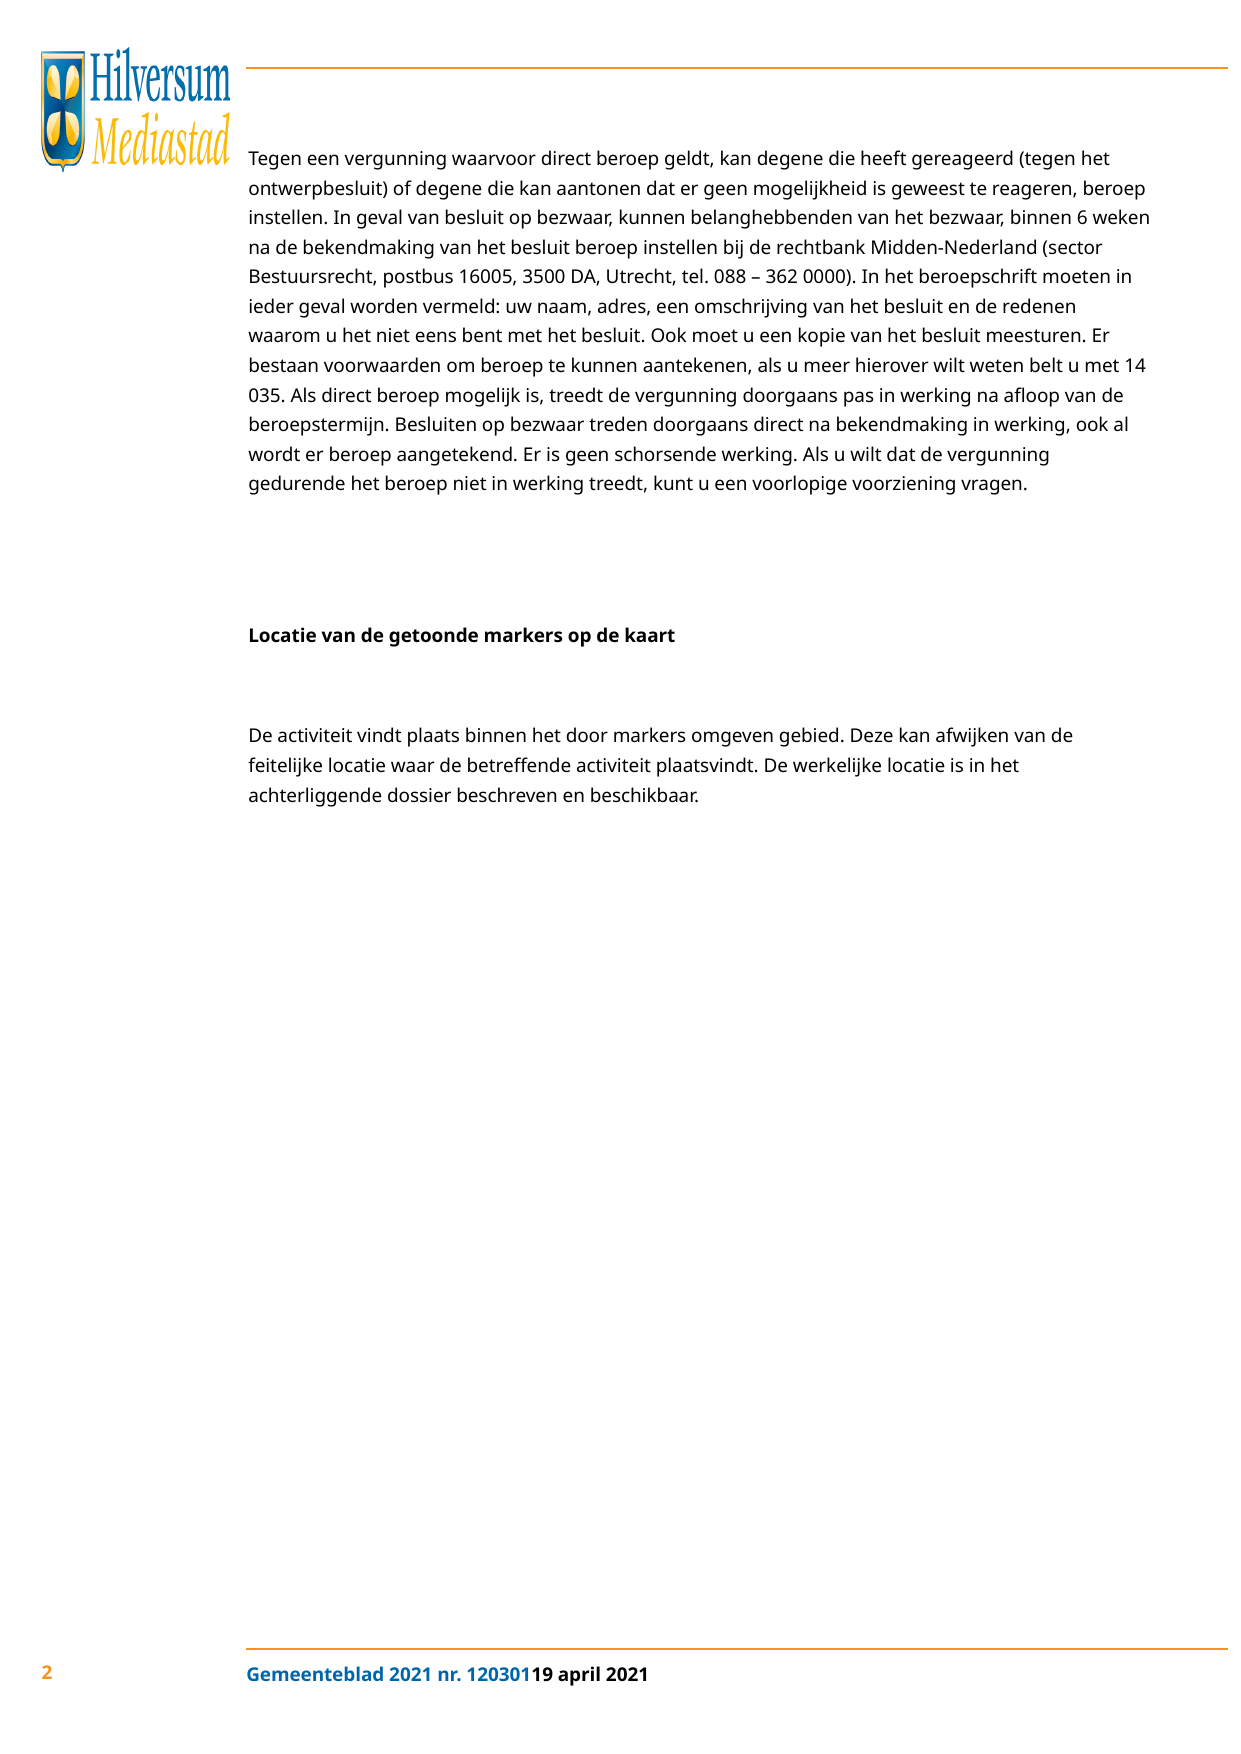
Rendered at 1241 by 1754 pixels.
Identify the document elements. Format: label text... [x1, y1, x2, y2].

picture [41, 47, 231, 172]
text Tegen een vergunning waarvoor direct beroep geldt, kan degene die heeft gereageerd (tegen het ontwerpbesluit) of degene die kan aantonen dat er geen mogelijkheid is geweest te reageren, beroep instellen. In geval van besluit op bezwaar, kunnen belanghebbenden van het bezwaar, binnen 6 weken na de bekendmaking van het besluit beroep instellen bij de rechtbank Midden-Nederland (sector Bestuursrecht, postbus 16005, 3500 DA, Utrecht, tel. 088 – 362 0000). In het beroepschrift moeten in ieder geval worden vermeld: uw naam, adres, een omschrijving van het besluit en de redenen waarom u het niet eens bent met het besluit. Ook moet u een kopie van het besluit meesturen. Er bestaan voorwaarden om beroep te kunnen aantekenen, als u meer hierover wilt weten belt u met 14 035. Als direct beroep mogelijk is, treedt de vergunning doorgaans pas in werking na afloop van de beroepstermijn. Besluiten op bezwaar treden doorgaans direct na bekendmaking in werking, ook al wordt er beroep aangetekend. Er is geen schorsende werking. Als u wilt dat de vergunning gedurende het beroep niet in werking treedt, kunt u een voorlopige voorziening vragen. [248, 145, 1152, 496]
text De activiteit vindt plaats binnen het door markers omgeven gebied. Deze kan afwijken van de feitelijke locatie waar de betreffende activiteit plaatsvindt. De werkelijke locatie is in het achterliggende dossier beschreven en beschikbaar. [248, 723, 1152, 808]
text Locatie van de getoonde markers op de kaart [248, 622, 1152, 648]
